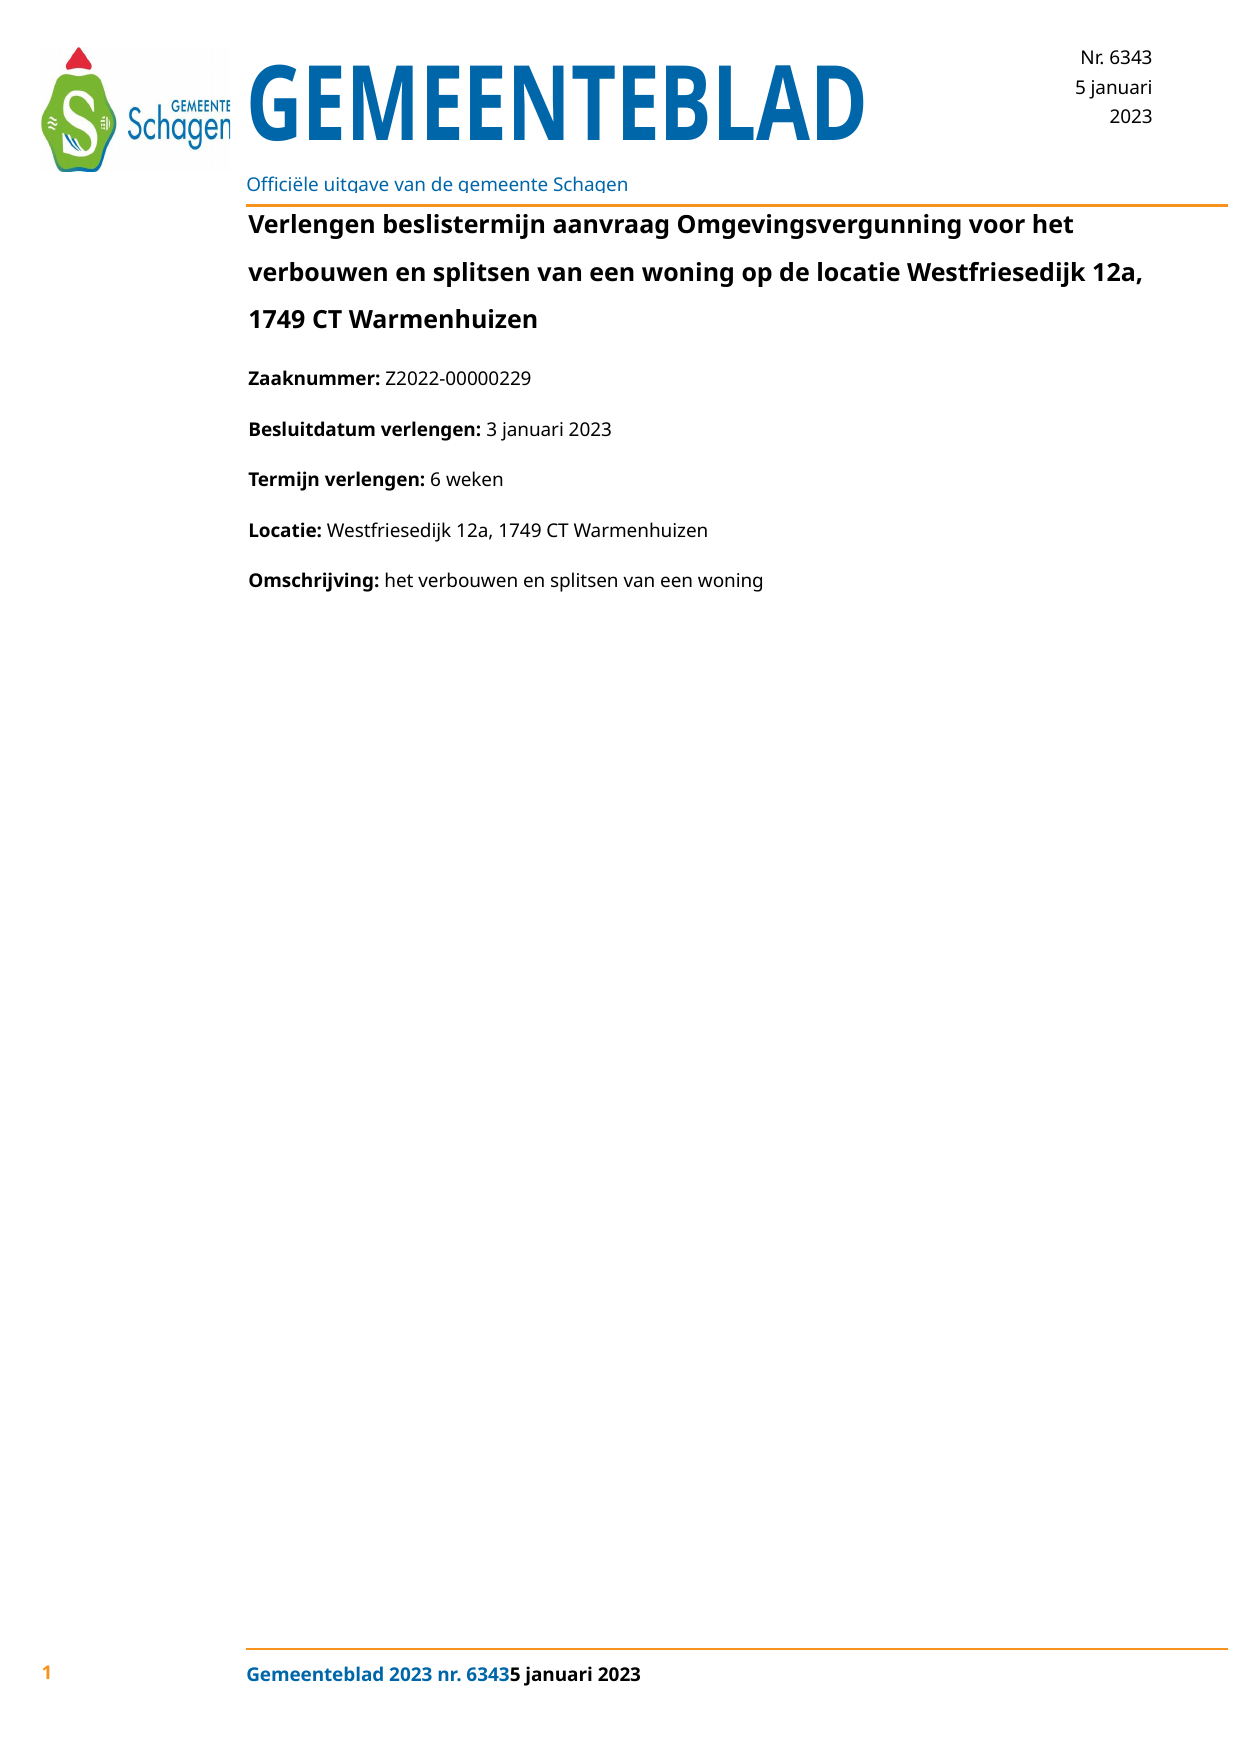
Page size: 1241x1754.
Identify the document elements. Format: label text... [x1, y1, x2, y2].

text Zaaknummer: Z2022-00000229 [248, 366, 1152, 391]
text Omschrijving: het verbouwen en splitsen van een woning [248, 567, 1152, 593]
text Locatie: Westfriesedijk 12a, 1749 CT Warmenhuizen [248, 517, 1152, 542]
text Besluitdatum verlengen: 3 januari 2023 [248, 416, 1152, 442]
picture [41, 47, 231, 172]
text Verlengen beslistermijn aanvraag Omgevingsvergunning voor het verbouwen en splitsen van een woning op de locatie Westfriesedijk 12a, 1749 CT Warmenhuizen [248, 207, 1152, 336]
text Termijn verlengen: 6 weken [248, 466, 1152, 492]
